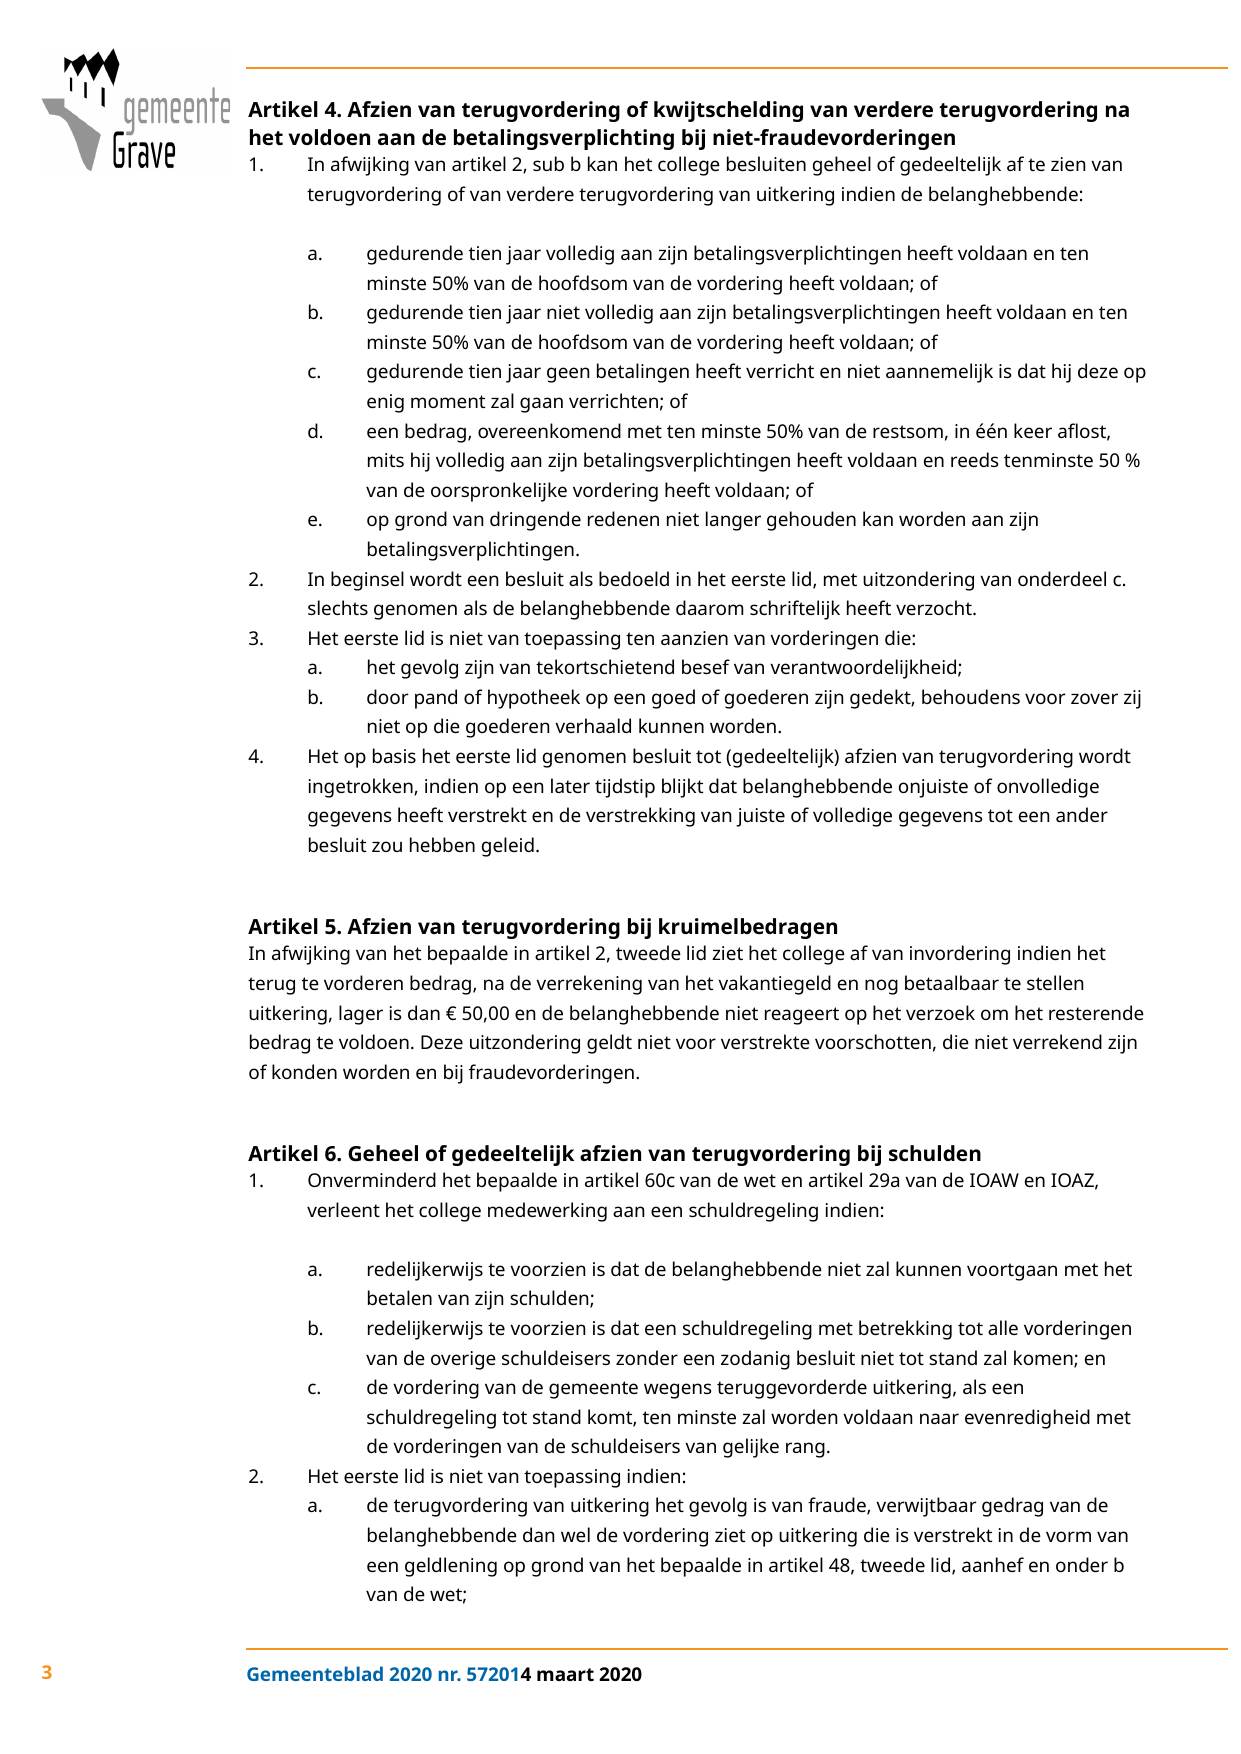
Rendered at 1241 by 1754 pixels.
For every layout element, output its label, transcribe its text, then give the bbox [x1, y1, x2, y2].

list een bedrag, overeenkomend met ten minste 50% van de restsom, in één keer aflost, mits hij volledig aan zijn betalingsverplichtingen heeft voldaan en reeds tenminste 50 % van de oorspronkelijke vordering heeft voldaan; of [307, 418, 1152, 503]
list het gevolg zijn van tekortschietend besef van verantwoordelijkheid; [307, 654, 1152, 680]
text In afwijking van het bepaalde in artikel 2, tweede lid ziet het college af van invordering indien het terug te vorderen bedrag, na de verrekening van het vakantiegeld en nog betaalbaar te stellen uitkering, lager is dan € 50,00 en de belanghebbende niet reageert op het verzoek om het resterende bedrag te voldoen. Deze uitzondering geldt niet voor verstrekte voorschotten, die niet verrekend zijn of konden worden en bij fraudevorderingen. [248, 941, 1152, 1084]
picture [41, 47, 231, 172]
text Artikel 6. Geheel of gedeeltelijk afzien van terugvordering bij schulden [248, 1139, 1152, 1167]
list Het eerste lid is niet van toepassing ten aanzien van vorderingen die: [248, 625, 1152, 651]
text Artikel 5. Afzien van terugvordering bij kruimelbedragen [248, 912, 1152, 941]
list In afwijking van artikel 2, sub b kan het college besluiten geheel of gedeeltelijk af te zien van terugvordering of van verdere terugvordering van uitkering indien de belanghebbende: [248, 152, 1152, 207]
list gedurende tien jaar niet volledig aan zijn betalingsverplichtingen heeft voldaan en ten minste 50% van de hoofdsom van de vordering heeft voldaan; of [307, 299, 1152, 355]
list Onverminderd het bepaalde in artikel 60c van de wet en artikel 29a van de IOAW en IOAZ, verleent het college medewerking aan een schuldregeling indien: [248, 1167, 1152, 1223]
list redelijkerwijs te voorzien is dat de belanghebbende niet zal kunnen voortgaan met het betalen van zijn schulden; [307, 1256, 1152, 1311]
list Het eerste lid is niet van toepassing indien: [248, 1463, 1152, 1489]
text Artikel 4. Afzien van terugvordering of kwijtschelding van verdere terugvordering na het voldoen aan de betalingsverplichting bij niet-fraudevorderingen [248, 95, 1152, 152]
list de vordering van de gemeente wegens teruggevorderde uitkering, als een schuldregeling tot stand komt, ten minste zal worden voldaan naar evenredigheid met de vorderingen van de schuldeisers van gelijke rang. [307, 1374, 1152, 1459]
list de terugvordering van uitkering het gevolg is van fraude, verwijtbaar gedrag van de belanghebbende dan wel de vordering ziet op uitkering die is verstrekt in de vorm van een geldlening op grond van het bepaalde in artikel 48, tweede lid, aanhef en onder b van de wet; [307, 1493, 1152, 1607]
list Het op basis het eerste lid genomen besluit tot (gedeeltelijk) afzien van terugvordering wordt ingetrokken, indien op een later tijdstip blijkt dat belanghebbende onjuiste of onvolledige gegevens heeft verstrekt en de verstrekking van juiste of volledige gegevens tot een ander besluit zou hebben geleid. [248, 743, 1152, 858]
list gedurende tien jaar geen betalingen heeft verricht en niet aannemelijk is dat hij deze op enig moment zal gaan verrichten; of [307, 359, 1152, 414]
list op grond van dringende redenen niet langer gehouden kan worden aan zijn betalingsverplichtingen. [307, 507, 1152, 562]
list redelijkerwijs te voorzien is dat een schuldregeling met betrekking tot alle vorderingen van de overige schuldeisers zonder een zodanig besluit niet tot stand zal komen; en [307, 1315, 1152, 1371]
list door pand of hypotheek op een goed of goederen zijn gedekt, behoudens voor zover zij niet op die goederen verhaald kunnen worden. [307, 684, 1152, 739]
list gedurende tien jaar volledig aan zijn betalingsverplichtingen heeft voldaan en ten minste 50% van de hoofdsom van de vordering heeft voldaan; of [307, 240, 1152, 296]
list In beginsel wordt een besluit als bedoeld in het eerste lid, met uitzondering van onderdeel c. slechts genomen als de belanghebbende daarom schriftelijk heeft verzocht. [248, 566, 1152, 621]
